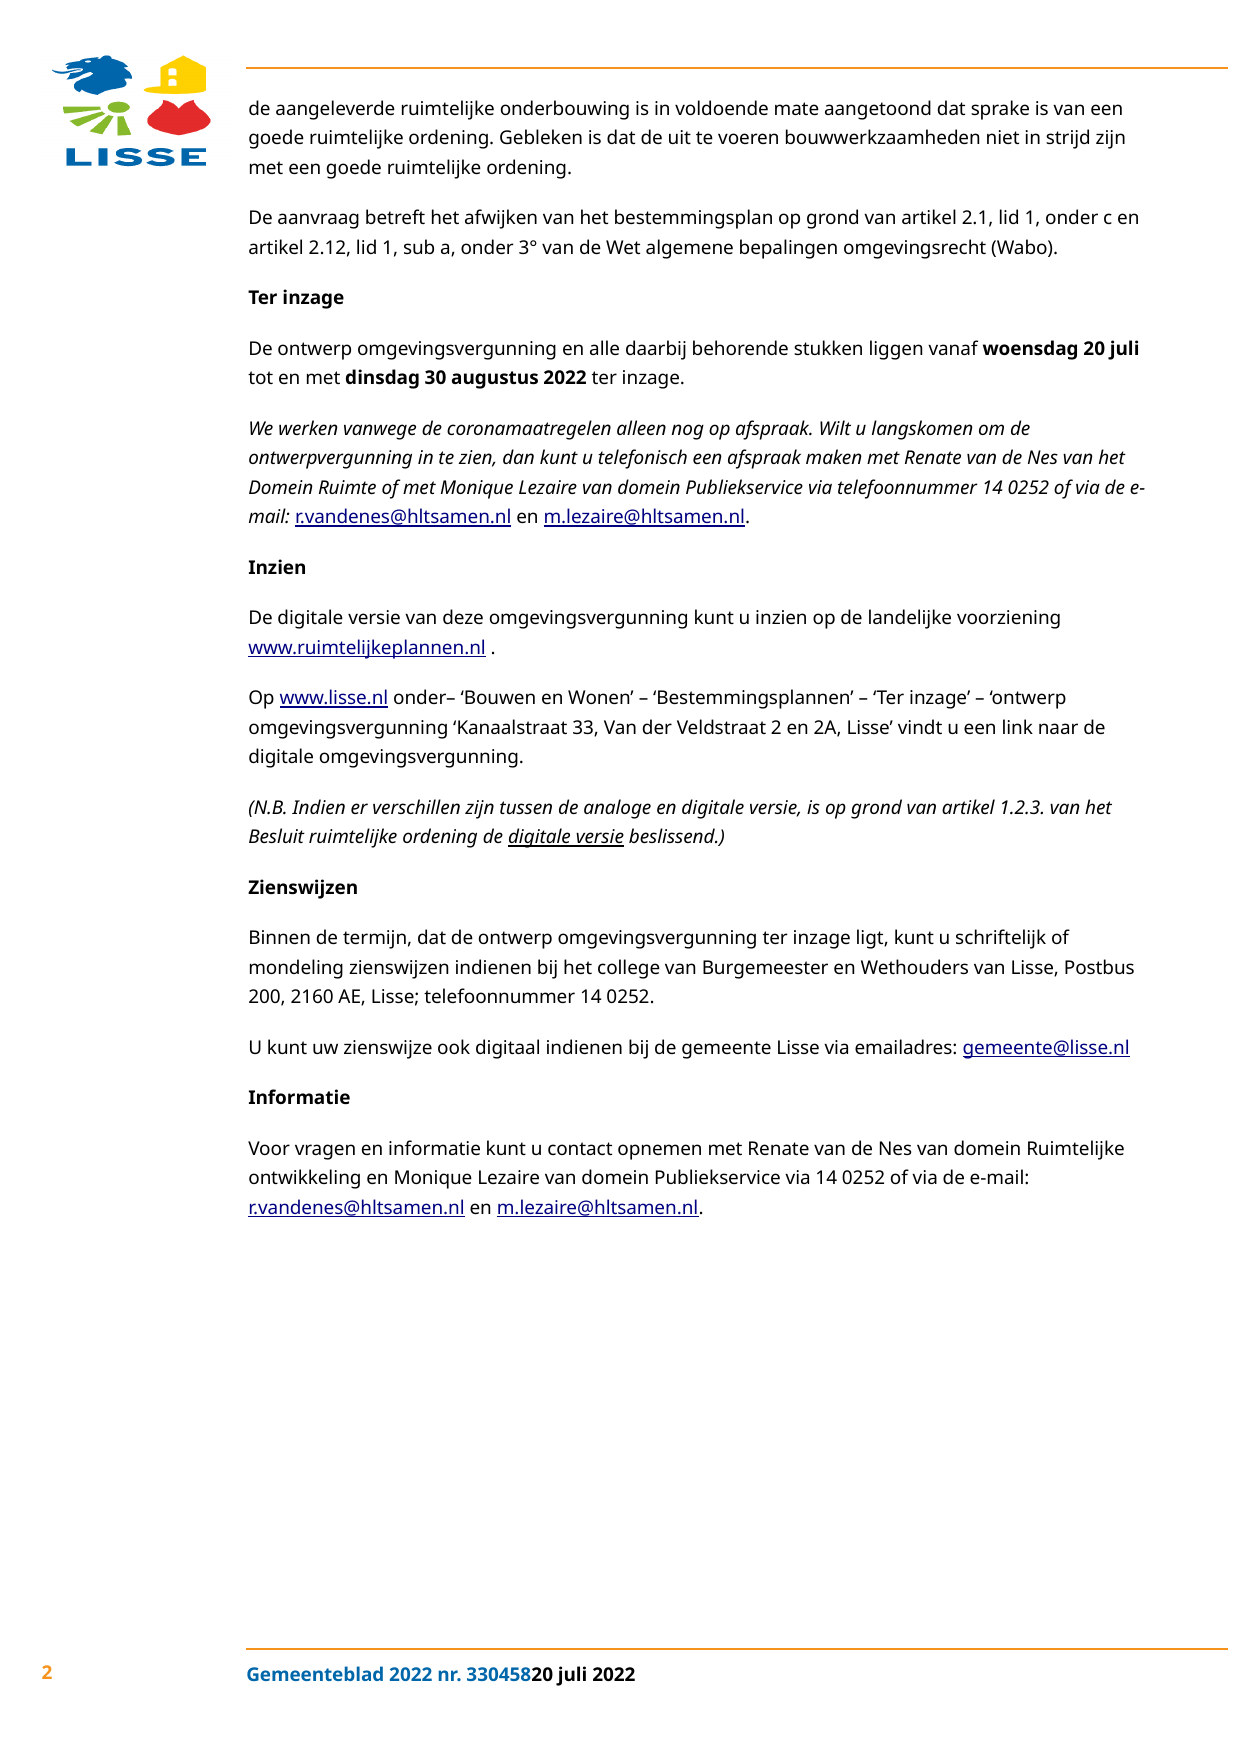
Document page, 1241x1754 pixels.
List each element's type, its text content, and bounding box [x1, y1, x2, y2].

text de aangeleverde ruimtelijke onderbouwing is in voldoende mate aangetoond dat sprake is van een goede ruimtelijke ordening. Gebleken is dat de uit te voeren bouwwerkzaamheden niet in strijd zijn met een goede ruimtelijke ordening. [248, 95, 1152, 180]
text Zienswijzen [248, 874, 1152, 900]
text Inzien [248, 554, 1152, 580]
text De digitale versie van deze omgevingsvergunning kunt u inzien op de landelijke voorziening www.ruimtelijkeplannen.nl . [248, 604, 1152, 660]
text De ontwerp omgevingsvergunning en alle daarbij behorende stukken liggen vanaf woensdag 20 juli tot en met dinsdag 30 augustus 2022 ter inzage. [248, 335, 1152, 390]
text De aanvraag betreft het afwijken van het bestemmingsplan op grond van artikel 2.1, lid 1, onder c en artikel 2.12, lid 1, sub a, onder 3° van de Wet algemene bepalingen omgevingsrecht (Wabo). [248, 204, 1152, 260]
text U kunt uw zienswijze ook digitaal indienen bij de gemeente Lisse via emailadres: gemeente@lisse.nl [248, 1034, 1152, 1060]
text Ter inzage [248, 284, 1152, 310]
picture [41, 47, 231, 172]
text Voor vragen en informatie kunt u contact opnemen met Renate van de Nes van domein Ruimtelijke ontwikkeling en Monique Lezaire van domein Publiekservice via 14 0252 of via de e-mail: r.vandenes@hltsamen.nl en m.lezaire@hltsamen.nl. [248, 1135, 1152, 1220]
text Binnen de termijn, dat de ontwerp omgevingsvergunning ter inzage ligt, kunt u schriftelijk of mondeling zienswijzen indienen bij het college van Burgemeester en Wethouders van Lisse, Postbus 200, 2160 AE, Lisse; telefoonnummer 14 0252. [248, 924, 1152, 1009]
text We werken vanwege de coronamaatregelen alleen nog op afspraak. Wilt u langskomen om de ontwerpvergunning in te zien, dan kunt u telefonisch een afspraak maken met Renate van de Nes van het Domein Ruimte of met Monique Lezaire van domein Publiekservice via telefoonnummer 14 0252 of via de e-mail: r.vandenes@hltsamen.nl en m.lezaire@hltsamen.nl. [248, 415, 1152, 529]
text (N.B. Indien er verschillen zijn tussen de analoge en digitale versie, is op grond van artikel 1.2.3. van het Besluit ruimtelijke ordening de digitale versie beslissend.) [248, 794, 1152, 849]
text Informatie [248, 1084, 1152, 1110]
text Op www.lisse.nl onder– ‘Bouwen en Wonen’ – ‘Bestemmingsplannen’ – ‘Ter inzage’ – ‘ontwerp omgevingsvergunning ‘Kanaalstraat 33, Van der Veldstraat 2 en 2A, Lisse’ vindt u een link naar de digitale omgevingsvergunning. [248, 684, 1152, 769]
